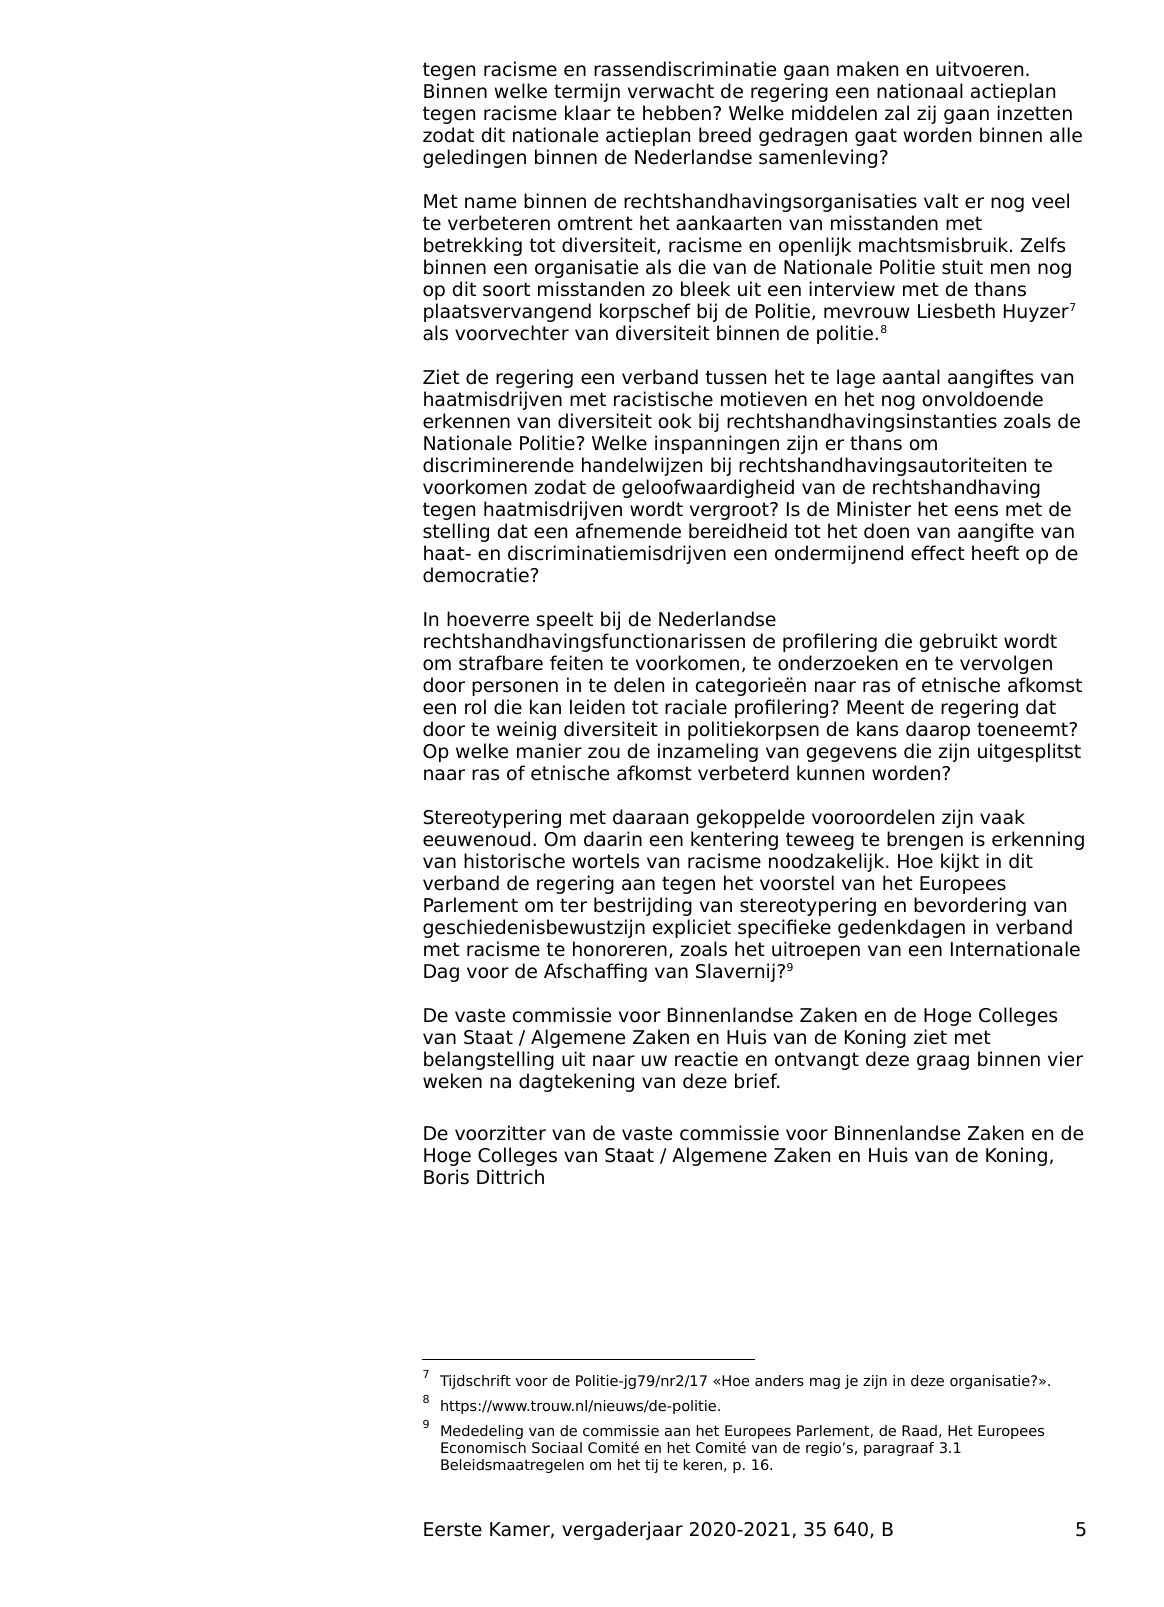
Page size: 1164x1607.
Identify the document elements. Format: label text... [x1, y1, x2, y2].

text De voorzitter van de vaste commissie voor Binnenlandse Zaken en de Hoge Colleges van Staat / Algemene Zaken en Huis van de Koning, Boris Dittrich [422, 1123, 1087, 1189]
text In hoeverre speelt bij de Nederlandse rechtshandhavingsfunctionarissen de profilering die gebruikt wordt om strafbare feiten te voorkomen, te onderzoeken en te vervolgen door personen in te delen in categorieën naar ras of etnische afkomst een rol die kan leiden tot raciale profilering? Meent de regering dat door te weinig diversiteit in politiekorpsen de kans daarop toeneemt? Op welke manier zou de inzameling van gegevens die zijn uitgesplitst naar ras of etnische afkomst verbeterd kunnen worden? [422, 609, 1087, 785]
text Tijdschrift voor de Politie-jg79/nr2/17 «Hoe anders mag je zijn in deze organisatie?». [422, 1368, 1087, 1391]
text Mededeling van de commissie aan het Europees Parlement, de Raad, Het Europees Economisch Sociaal Comité en het Comité van de regio’s, paragraaf 3.1 Beleidsmaatregelen om het tij te keren, p. 16. [422, 1418, 1087, 1474]
text https://www.trouw.nl/nieuws/de-politie. [422, 1393, 1087, 1416]
text Ziet de regering een verband tussen het te lage aantal aangiftes van haatmisdrijven met racistische motieven en het nog onvoldoende erkennen van diversiteit ook bij rechtshandhavingsinstanties zoals de Nationale Politie? Welke inspanningen zijn er thans om discriminerende handelwijzen bij rechtshandhavingsautoriteiten te voorkomen zodat de geloofwaardigheid van de rechtshandhaving tegen haatmisdrijven wordt vergroot? Is de Minister het eens met de stelling dat een afnemende bereidheid tot het doen van aangifte van haat- en discriminatiemisdrijven een ondermijnend effect heeft op de democratie? [422, 367, 1087, 587]
text Met name binnen de rechtshandhavingsorganisaties valt er nog veel te verbeteren omtrent het aankaarten van misstanden met betrekking tot diversiteit, racisme en openlijk machtsmisbruik. Zelfs binnen een organisatie als die van de Nationale Politie stuit men nog op dit soort misstanden zo bleek uit een interview met de thans plaatsvervangend korpschef bij de Politie, mevrouw Liesbeth Huyzer als voorvechter van diversiteit binnen de politie. [422, 191, 1087, 345]
text Stereotypering met daaraan gekoppelde vooroordelen zijn vaak eeuwenoud. Om daarin een kentering teweeg te brengen is erkenning van historische wortels van racisme noodzakelijk. Hoe kijkt in dit verband de regering aan tegen het voorstel van het Europees Parlement om ter bestrijding van stereotypering en bevordering van geschiedenisbewustzijn expliciet specifieke gedenkdagen in verband met racisme te honoreren, zoals het uitroepen van een Internationale Dag voor de Afschaffing van Slavernij? [422, 807, 1087, 983]
text De vaste commissie voor Binnenlandse Zaken en de Hoge Colleges van Staat / Algemene Zaken en Huis van de Koning ziet met belangstelling uit naar uw reactie en ontvangt deze graag binnen vier weken na dagtekening van deze brief. [422, 1005, 1087, 1093]
text tegen racisme en rassendiscriminatie gaan maken en uitvoeren. Binnen welke termijn verwacht de regering een nationaal actieplan tegen racisme klaar te hebben? Welke middelen zal zij gaan inzetten zodat dit nationale actieplan breed gedragen gaat worden binnen alle geledingen binnen de Nederlandse samenleving? [422, 59, 1087, 169]
